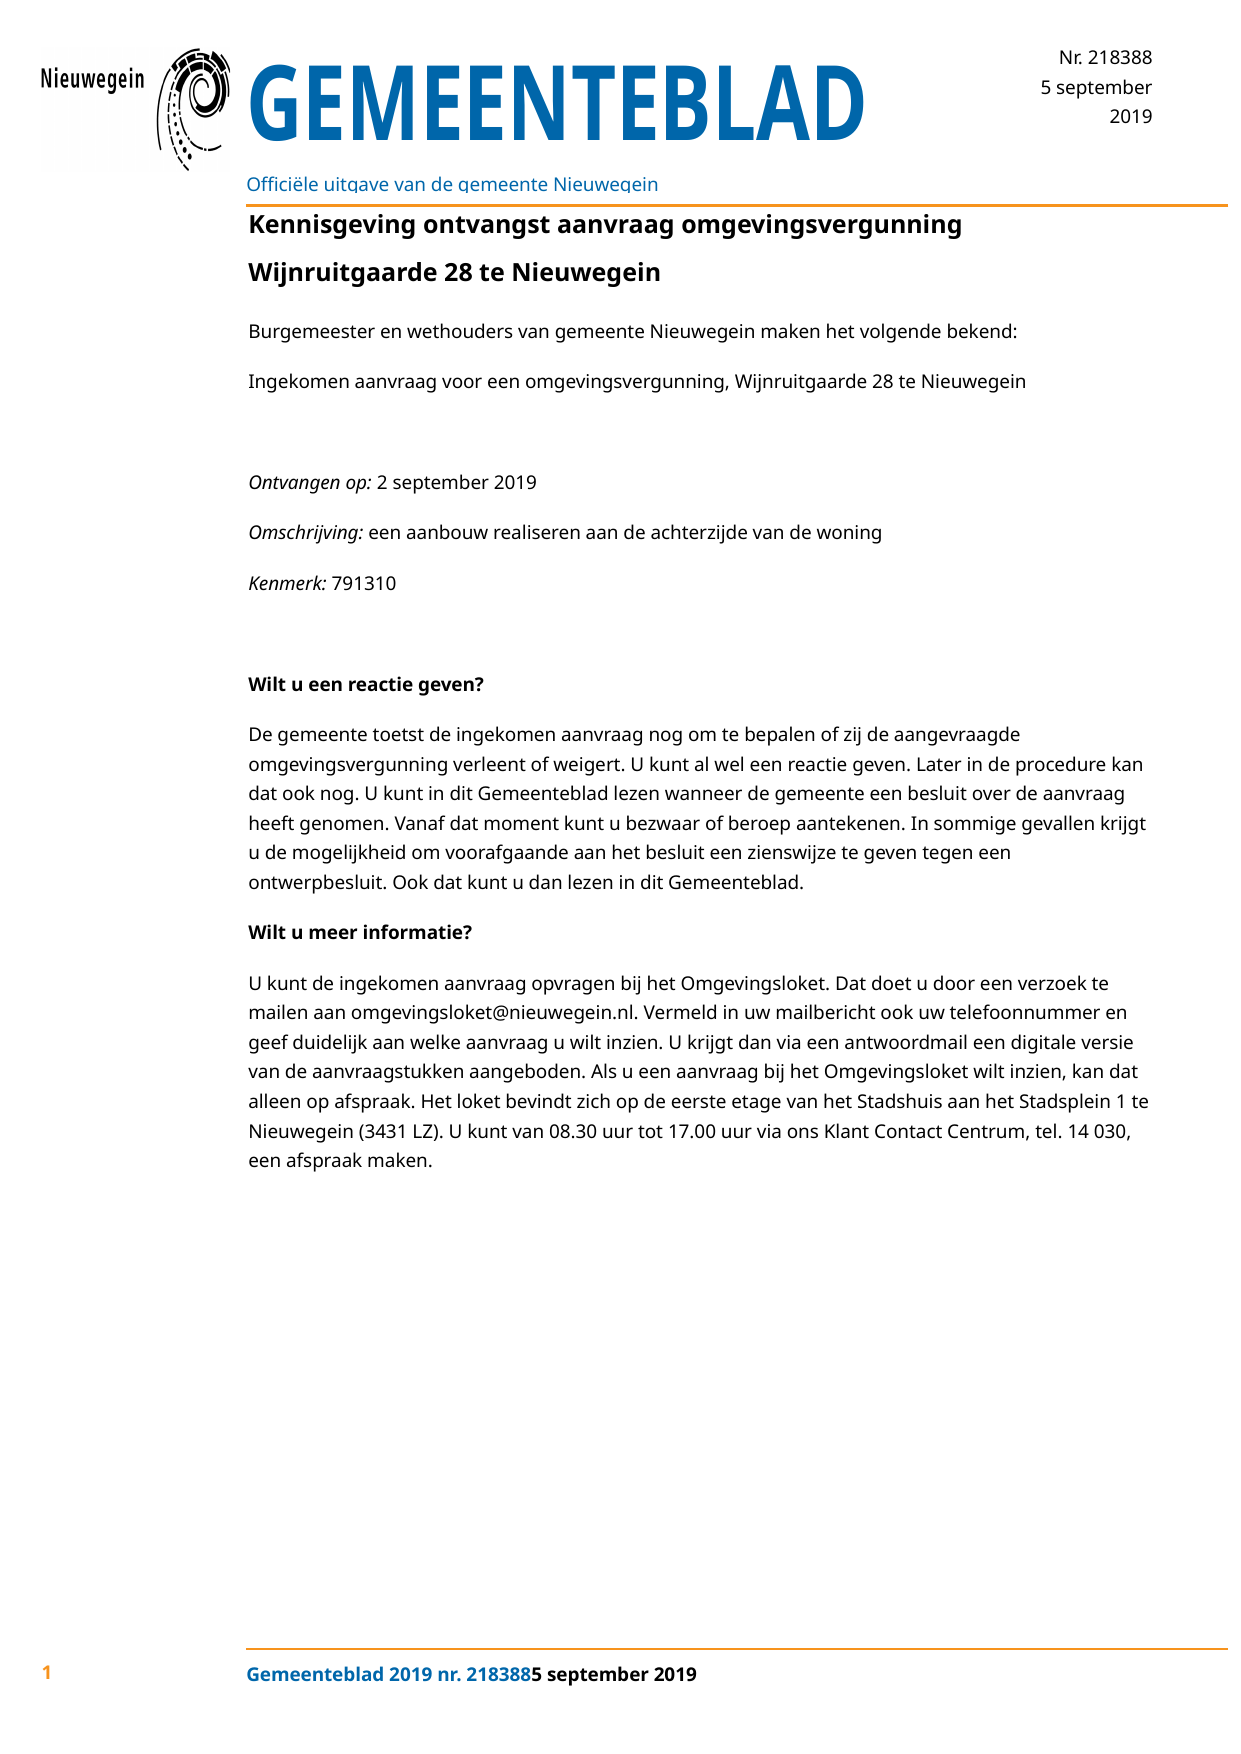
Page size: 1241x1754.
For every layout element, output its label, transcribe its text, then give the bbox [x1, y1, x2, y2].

text U kunt de ingekomen aanvraag opvragen bij het Omgevingsloket. Dat doet u door een verzoek te mailen aan omgevingsloket@nieuwegein.nl. Vermeld in uw mailbericht ook uw telefoonnummer en geef duidelijk aan welke aanvraag u wilt inzien. U krijgt dan via een antwoordmail een digitale versie van de aanvraagstukken aangeboden. Als u een aanvraag bij het Omgevingsloket wilt inzien, kan dat alleen op afspraak. Het loket bevindt zich op de eerste etage van het Stadshuis aan het Stadsplein 1 te Nieuwegein (3431 LZ). U kunt van 08.30 uur tot 17.00 uur via ons Klant Contact Centrum, tel. 14 030, een afspraak maken. [248, 970, 1152, 1173]
text Wilt u meer informatie? [248, 919, 1152, 945]
text Ingekomen aanvraag voor een omgevingsvergunning, Wijnruitgaarde 28 te Nieuwegein [248, 368, 1152, 394]
picture [41, 47, 231, 172]
text Wilt u een reactie geven? [248, 671, 1152, 697]
text Omschrijving: een aanbouw realiseren aan de achterzijde van de woning [248, 519, 1152, 545]
text Ontvangen op: 2 september 2019 [248, 469, 1152, 495]
text Kennisgeving ontvangst aanvraag omgevingsvergunning Wijnruitgaarde 28 te Nieuwegein [248, 207, 1152, 288]
text Kenmerk: 791310 [248, 570, 1152, 596]
text De gemeente toetst de ingekomen aanvraag nog om te bepalen of zij de aangevraagde omgevingsvergunning verleent of weigert. U kunt al wel een reactie geven. Later in de procedure kan dat ook nog. U kunt in dit Gemeenteblad lezen wanneer de gemeente een besluit over de aanvraag heeft genomen. Vanaf dat moment kunt u bezwaar of beroep aantekenen. In sommige gevallen krijgt u de mogelijkheid om voorafgaande aan het besluit een zienswijze te geven tegen een ontwerpbesluit. Ook dat kunt u dan lezen in dit Gemeenteblad. [248, 721, 1152, 895]
text Burgemeester en wethouders van gemeente Nieuwegein maken het volgende bekend: [248, 318, 1152, 344]
